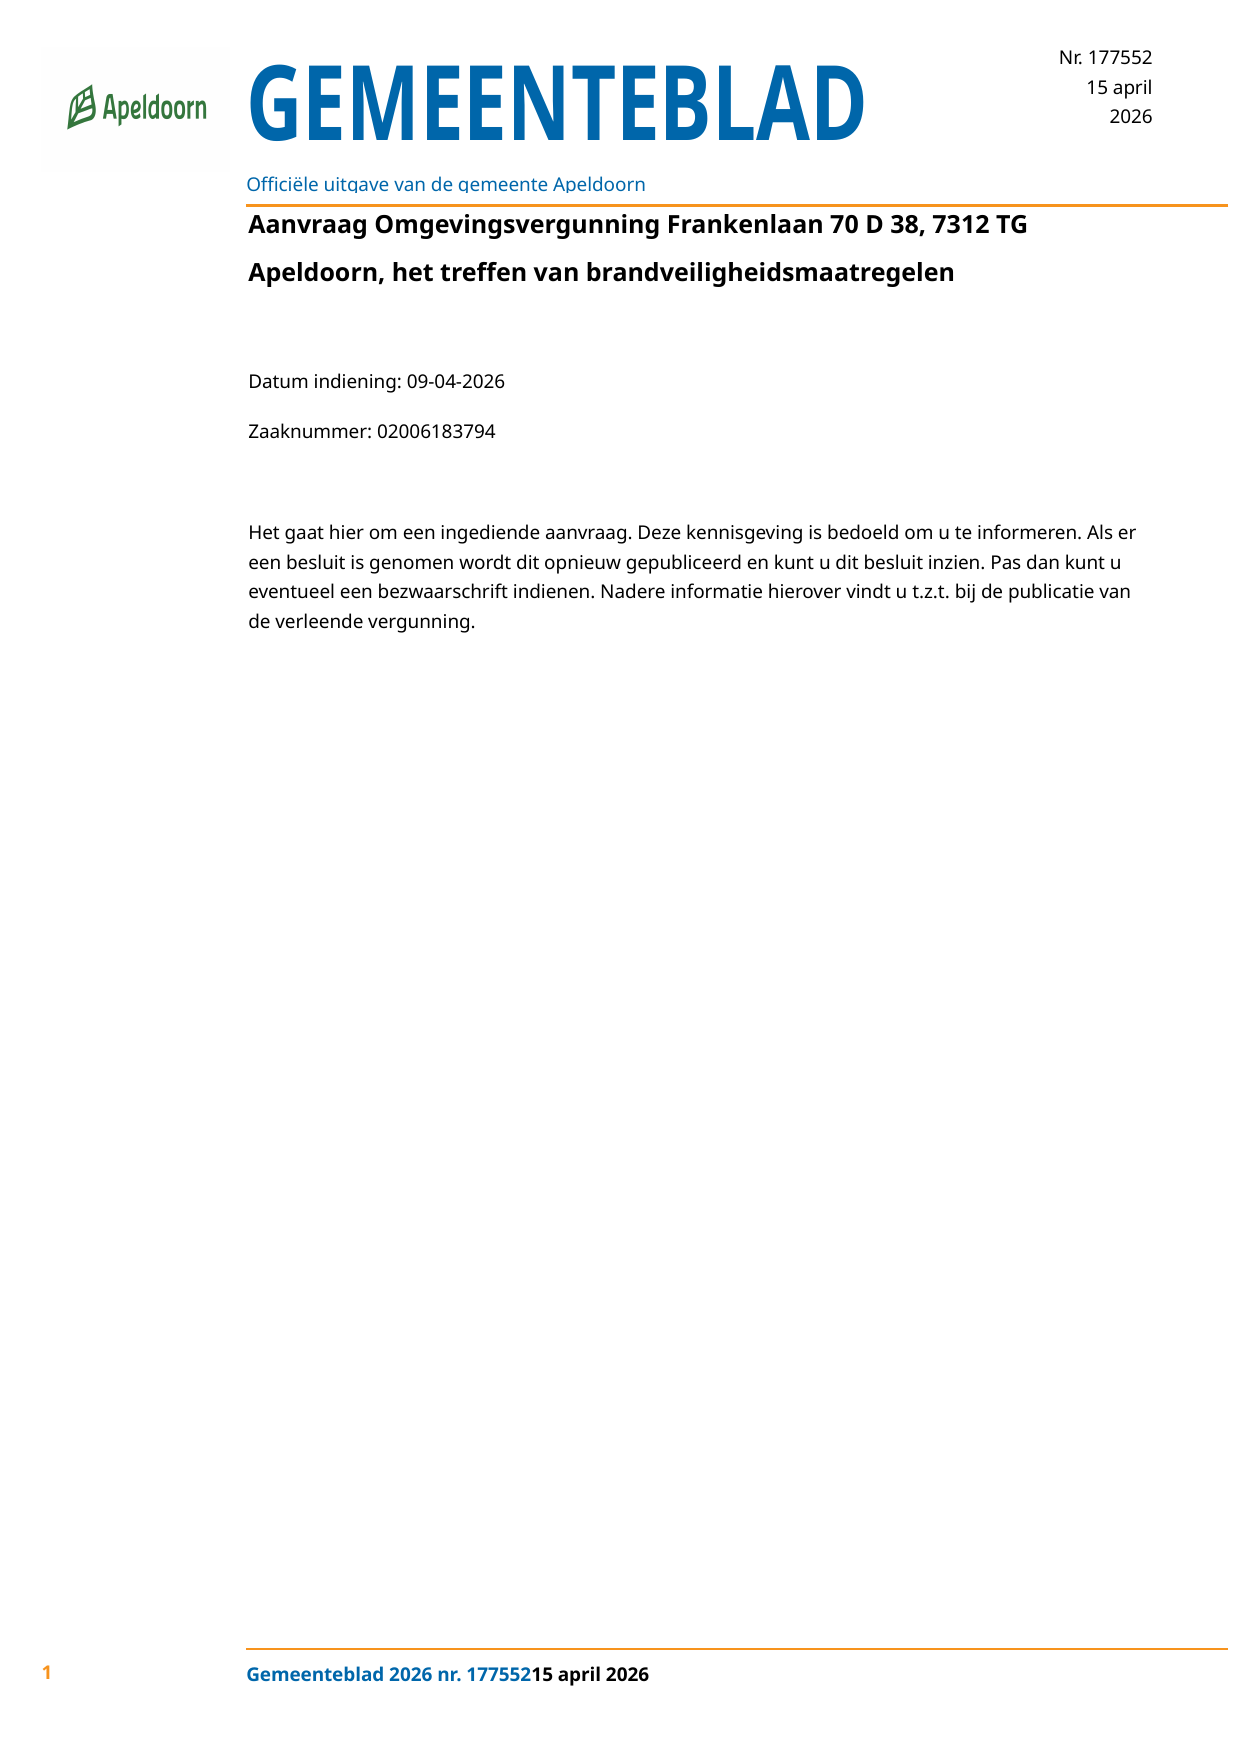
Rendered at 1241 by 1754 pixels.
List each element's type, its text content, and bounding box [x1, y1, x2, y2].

text Zaaknummer: 02006183794 [248, 419, 1152, 444]
text Datum indiening: 09-04-2026 [248, 368, 1152, 394]
picture [41, 47, 231, 172]
text Aanvraag Omgevingsvergunning Frankenlaan 70 D 38, 7312 TG Apeldoorn, het treffen van brandveiligheidsmaatregelen [248, 207, 1152, 288]
text Het gaat hier om een ingediende aanvraag. Deze kennisgeving is bedoeld om u te informeren. Als er een besluit is genomen wordt dit opnieuw gepubliceerd en kunt u dit besluit inzien. Pas dan kunt u eventueel een bezwaarschrift indienen. Nadere informatie hierover vindt u t.z.t. bij de publicatie van de verleende vergunning. [248, 519, 1152, 634]
